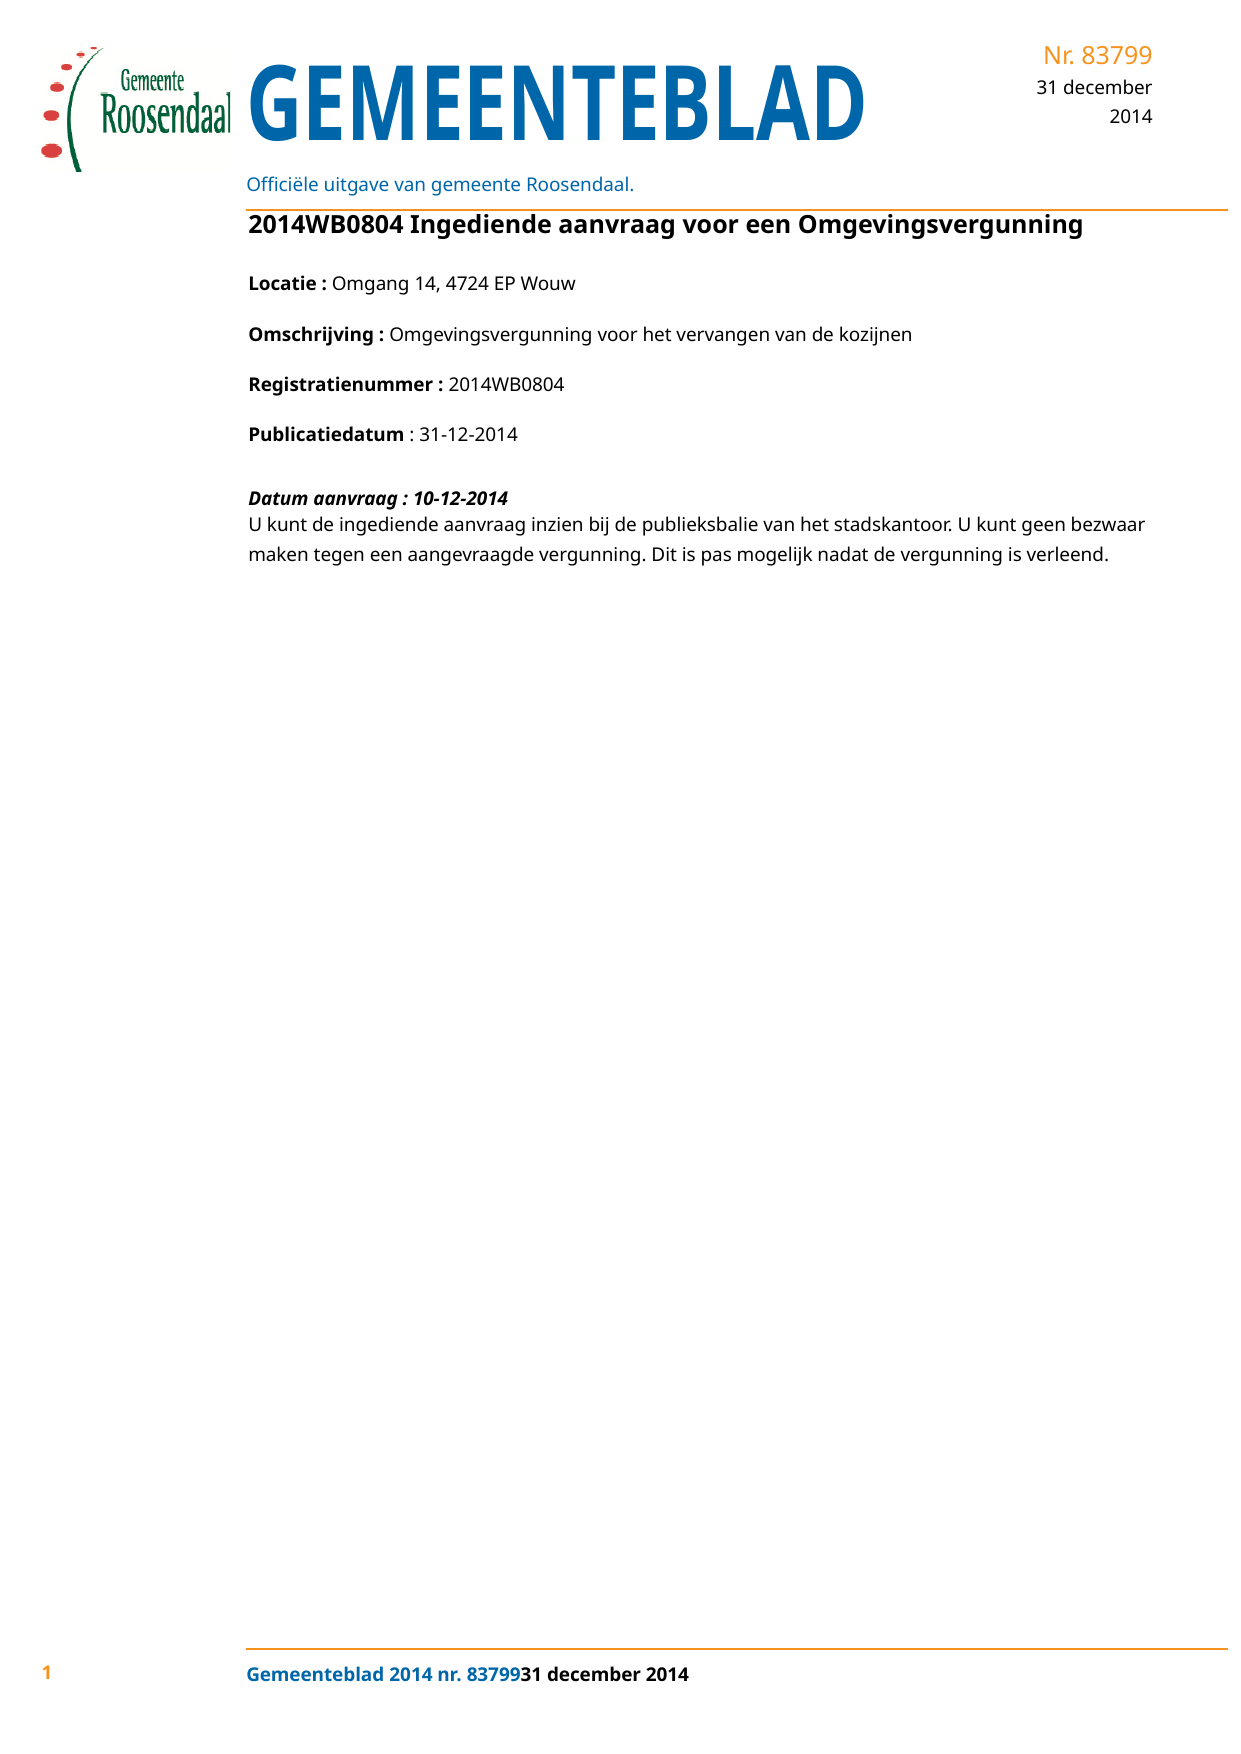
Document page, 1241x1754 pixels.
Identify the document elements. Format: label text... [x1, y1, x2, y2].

text Locatie : Omgang 14, 4724 EP Wouw [248, 270, 1152, 296]
text Registratienummer : 2014WB0804 [248, 371, 1152, 397]
text U kunt de ingediende aanvraag inzien bij de publieksbalie van het stadskantoor. U kunt geen bezwaar maken tegen een aangevraagde vergunning. Dit is pas mogelijk nadat de vergunning is verleend. [248, 511, 1152, 567]
picture [41, 47, 231, 172]
text Omschrijving : Omgevingsvergunning voor het vervangen van de kozijnen [248, 321, 1152, 346]
text 2014WB0804 Ingediende aanvraag voor een Omgevingsvergunning [248, 211, 1152, 241]
text Publicatiedatum : 31-12-2014 [248, 422, 1152, 447]
text Datum aanvraag : 10-12-2014 [248, 486, 1152, 511]
